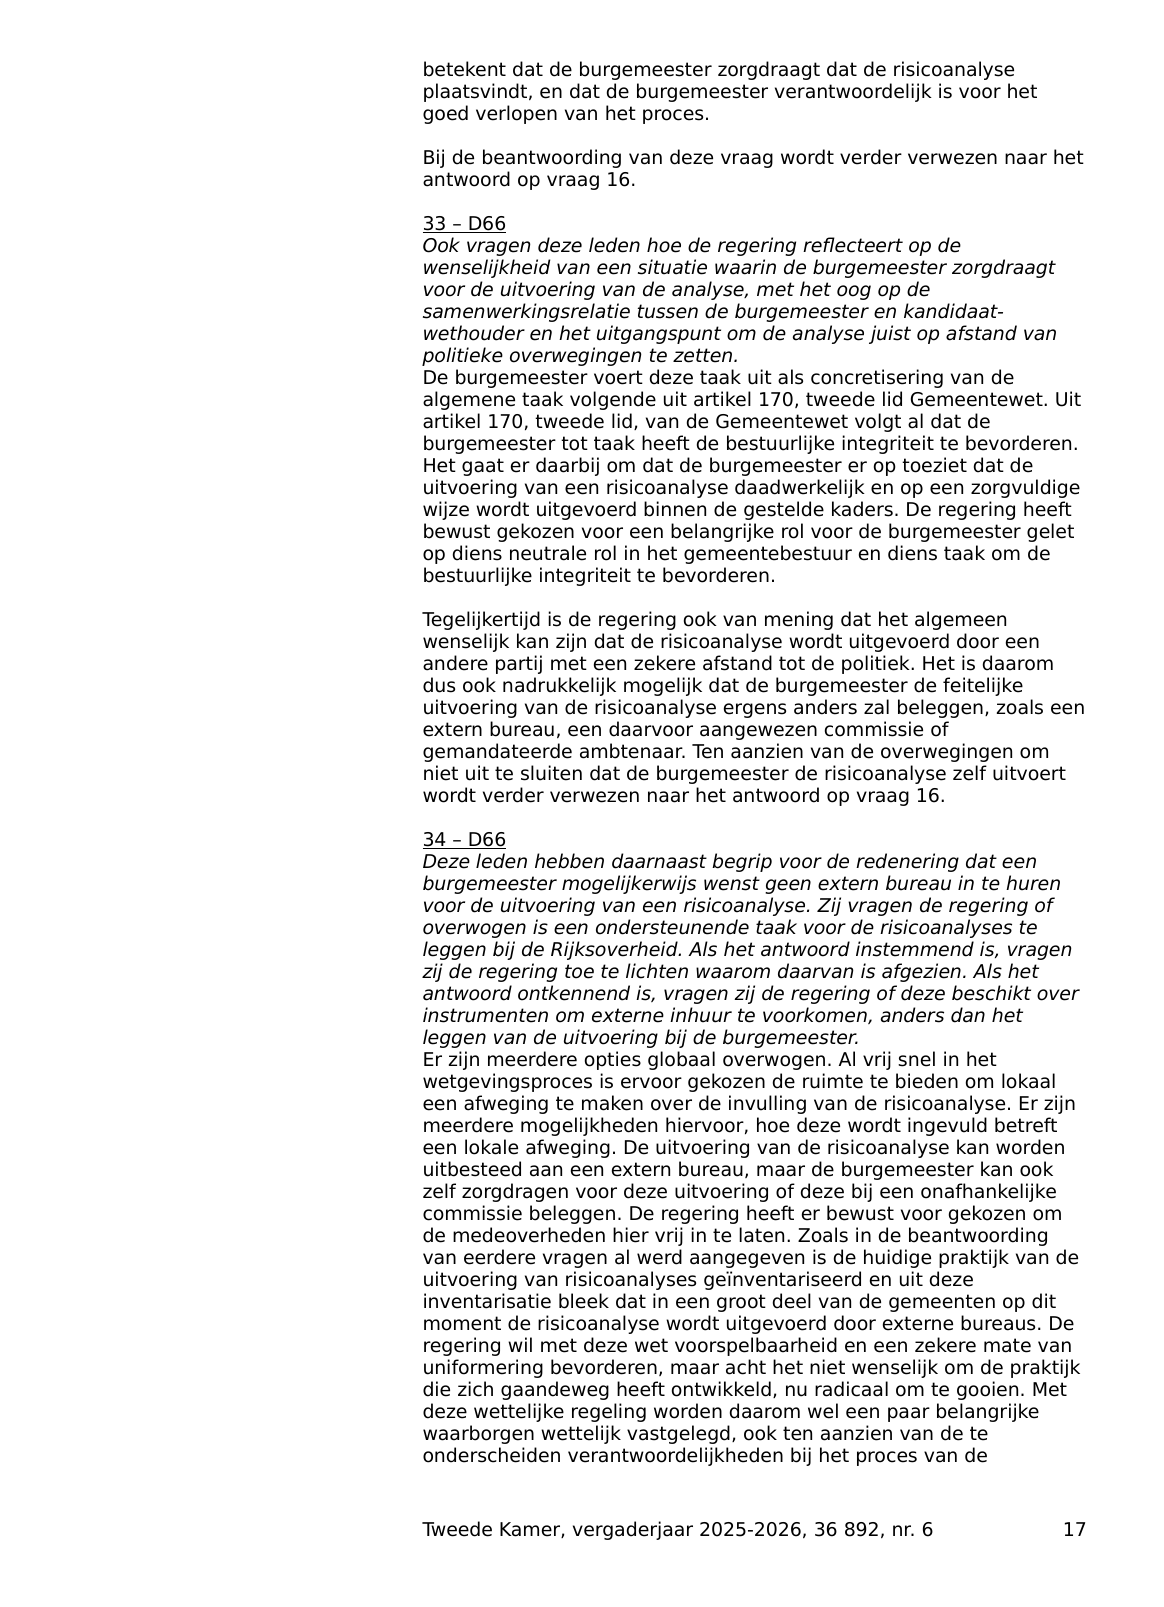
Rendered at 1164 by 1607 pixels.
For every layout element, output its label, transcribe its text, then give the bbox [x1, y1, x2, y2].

text Tegelijkertijd is de regering ook van mening dat het algemeen wenselijk kan zijn dat de risicoanalyse wordt uitgevoerd door een andere partij met een zekere afstand tot de politiek. Het is daarom dus ook nadrukkelijk mogelijk dat de burgemeester de feitelijke uitvoering van de risicoanalyse ergens anders zal beleggen, zoals een extern bureau, een daarvoor aangewezen commissie of gemandateerde ambtenaar. Ten aanzien van de overwegingen om niet uit te sluiten dat de burgemeester de risicoanalyse zelf uitvoert wordt verder verwezen naar het antwoord op vraag 16. [422, 609, 1087, 807]
text 34 – D66 [422, 829, 1087, 851]
text Deze leden hebben daarnaast begrip voor de redenering dat een burgemeester mogelijkerwijs wenst geen extern bureau in te huren voor de uitvoering van een risicoanalyse. Zij vragen de regering of overwogen is een ondersteunende taak voor de risicoanalyses te leggen bij de Rijksoverheid. Als het antwoord instemmend is, vragen zij de regering toe te lichten waarom daarvan is afgezien. Als het antwoord ontkennend is, vragen zij de regering of deze beschikt over instrumenten om externe inhuur te voorkomen, anders dan het leggen van de uitvoering bij de burgemeester. [422, 851, 1087, 1049]
text Ook vragen deze leden hoe de regering reflecteert op de wenselijkheid van een situatie waarin de burgemeester zorgdraagt voor de uitvoering van de analyse, met het oog op de samenwerkingsrelatie tussen de burgemeester en kandidaat-wethouder en het uitgangspunt om de analyse juist op afstand van politieke overwegingen te zetten. [422, 235, 1087, 367]
text 33 – D66 [422, 213, 1087, 235]
text Bij de beantwoording van deze vraag wordt verder verwezen naar het antwoord op vraag 16. [422, 147, 1087, 191]
text De burgemeester voert deze taak uit als concretisering van de algemene taak volgende uit artikel 170, tweede lid Gemeentewet. Uit artikel 170, tweede lid, van de Gemeentewet volgt al dat de burgemeester tot taak heeft de bestuurlijke integriteit te bevorderen. Het gaat er daarbij om dat de burgemeester er op toeziet dat de uitvoering van een risicoanalyse daadwerkelijk en op een zorgvuldige wijze wordt uitgevoerd binnen de gestelde kaders. De regering heeft bewust gekozen voor een belangrijke rol voor de burgemeester gelet op diens neutrale rol in het gemeentebestuur en diens taak om de bestuurlijke integriteit te bevorderen. [422, 367, 1087, 587]
text Er zijn meerdere opties globaal overwogen. Al vrij snel in het wetgevingsproces is ervoor gekozen de ruimte te bieden om lokaal een afweging te maken over de invulling van de risicoanalyse. Er zijn meerdere mogelijkheden hiervoor, hoe deze wordt ingevuld betreft een lokale afweging. De uitvoering van de risicoanalyse kan worden uitbesteed aan een extern bureau, maar de burgemeester kan ook zelf zorgdragen voor deze uitvoering of deze bij een onafhankelijke commissie beleggen. De regering heeft er bewust voor gekozen om de medeoverheden hier vrij in te laten. Zoals in de beantwoording van eerdere vragen al werd aangegeven is de huidige praktijk van de uitvoering van risicoanalyses geïnventariseerd en uit deze inventarisatie bleek dat in een groot deel van de gemeenten op dit moment de risicoanalyse wordt uitgevoerd door externe bureaus. De regering wil met deze wet voorspelbaarheid en een zekere mate van uniformering bevorderen, maar acht het niet wenselijk om de praktijk die zich gaandeweg heeft ontwikkeld, nu radicaal om te gooien. Met deze wettelijke regeling worden daarom wel een paar belangrijke waarborgen wettelijk vastgelegd, ook ten aanzien van de te onderscheiden verantwoordelijkheden bij het proces van de [422, 1049, 1087, 1467]
text betekent dat de burgemeester zorgdraagt dat de risicoanalyse plaatsvindt, en dat de burgemeester verantwoordelijk is voor het goed verlopen van het proces. [422, 59, 1087, 125]
